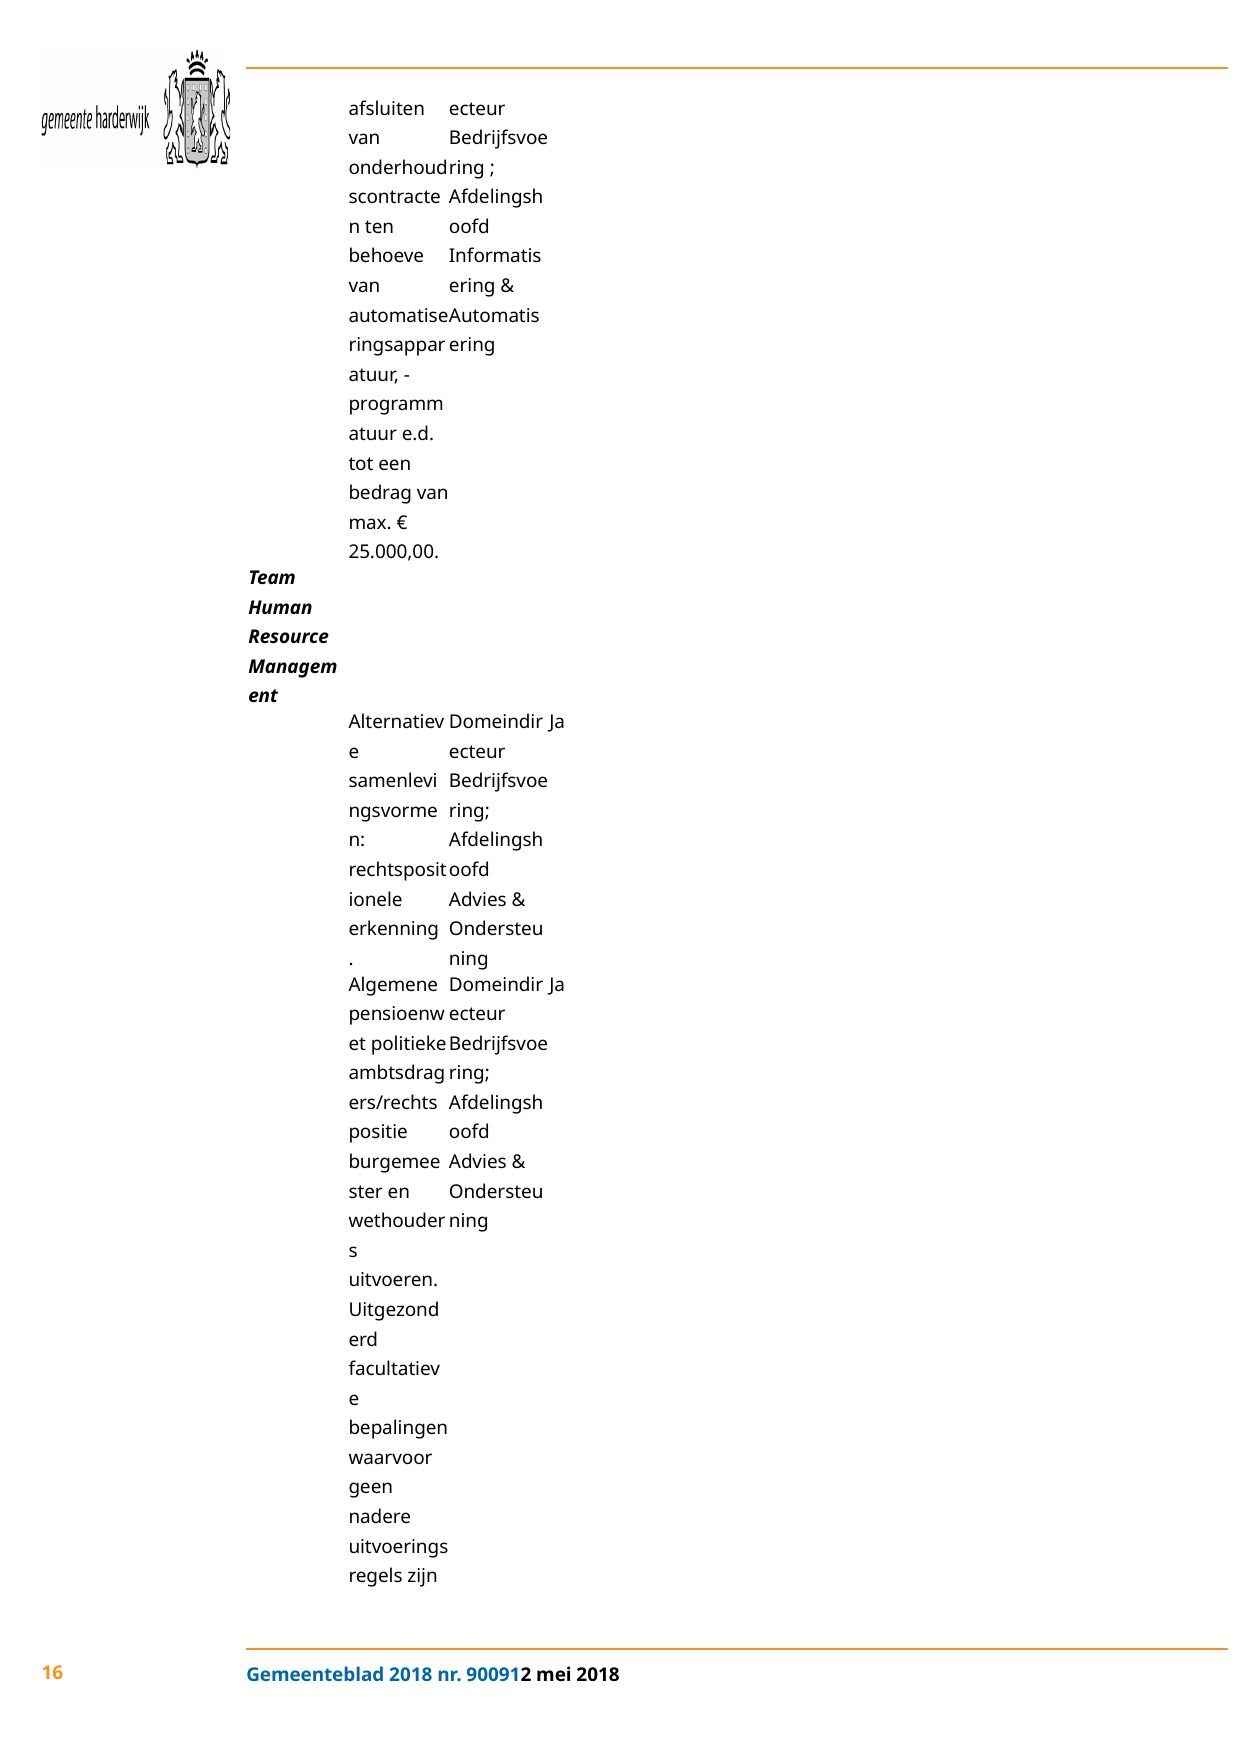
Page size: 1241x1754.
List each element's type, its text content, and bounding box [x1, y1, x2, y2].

table_cell [449, 564, 549, 708]
table_cell Domeindirecteur Bedrijfsvoering; Afdelingshoofd Advies & Ondersteuning [449, 708, 549, 971]
table_cell [650, 708, 750, 971]
table_cell [248, 708, 348, 971]
table_cell [650, 564, 750, 708]
table_cell [549, 95, 649, 564]
picture [41, 47, 231, 172]
table_cell [348, 564, 449, 708]
table_cell Algemene pensioenwet politieke ambtsdragers/rechtspositie burgemeester en wethouders uitvoeren. Uitgezonderd facultatieve bepalingen waarvoor geen nadere uitvoeringsregels zijn [348, 971, 449, 1588]
table_cell [248, 971, 348, 1588]
table_cell Team Human Resource Management [248, 564, 348, 708]
table_cell [650, 95, 750, 564]
table_cell [650, 971, 750, 1588]
table_cell ecteur Bedrijfsvoering ; Afdelingshoofd Informatisering & Automatisering [449, 95, 549, 564]
table_cell [248, 95, 348, 564]
table_cell Ja [549, 708, 649, 971]
table_cell afsluiten van onderhoudscontracten ten behoeve van automatiseringsapparatuur, -programmatuur e.d. tot een bedrag van max. € 25.000,00. [348, 95, 449, 564]
table_cell Alternatieve samenlevingsvormen: rechtspositionele erkenning . [348, 708, 449, 971]
table_cell [549, 564, 649, 708]
table_cell Domeindirecteur Bedrijfsvoering; Afdelingshoofd Advies & Ondersteuning [449, 971, 549, 1588]
table_cell Ja [549, 971, 649, 1588]
